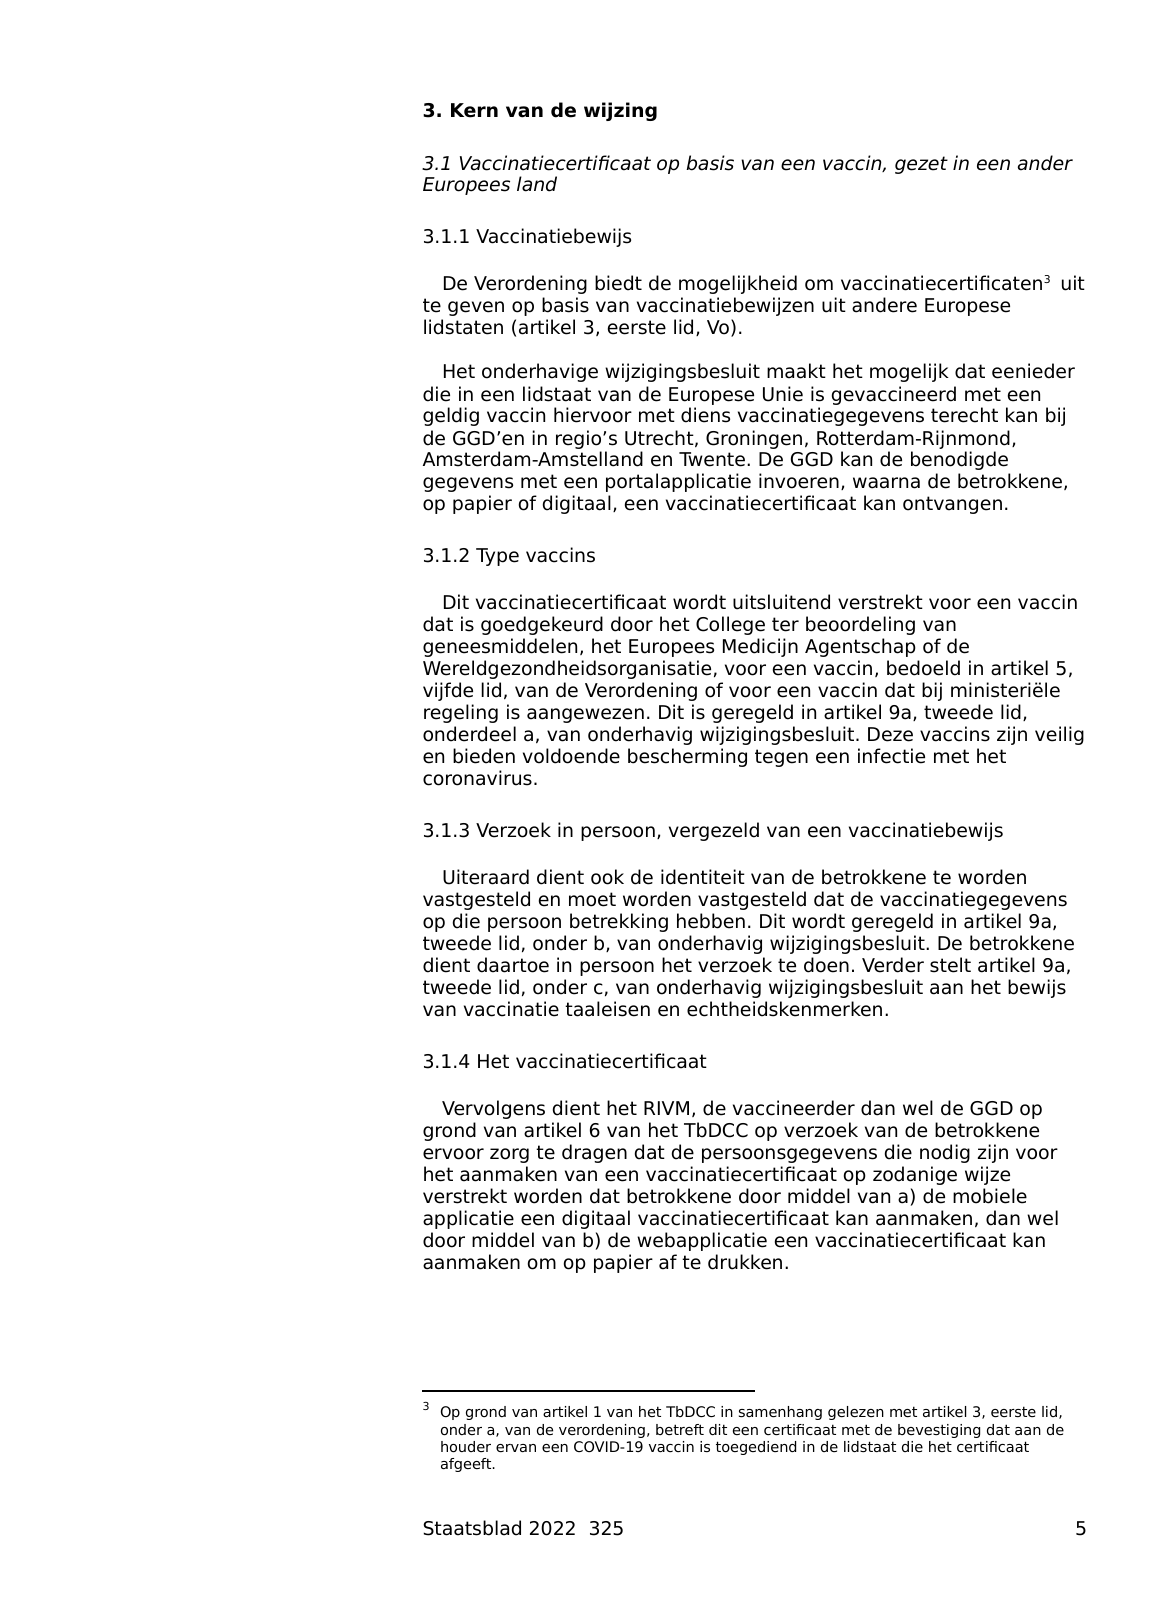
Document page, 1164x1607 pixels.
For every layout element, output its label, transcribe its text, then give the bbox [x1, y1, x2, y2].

text De Verordening biedt de mogelijkheid om vaccinatiecertificaten uit te geven op basis van vaccinatiebewijzen uit andere Europese lidstaten (artikel 3, eerste lid, Vo). [422, 273, 1087, 339]
subtitle 3.1 Vaccinatiecertificaat op basis van een vaccin, gezet in een ander Europees land [422, 152, 1087, 196]
subtitle 3.1.1 Vaccinatiebewijs [422, 226, 1087, 248]
subtitle 3.1.4 Het vaccinatiecertificaat [422, 1051, 1087, 1073]
text Dit vaccinatiecertificaat wordt uitsluitend verstrekt voor een vaccin dat is goedgekeurd door het College ter beoordeling van geneesmiddelen, het Europees Medicijn Agentschap of de Wereldgezondheidsorganisatie, voor een vaccin, bedoeld in artikel 5, vijfde lid, van de Verordening of voor een vaccin dat bij ministeriële regeling is aangewezen. Dit is geregeld in artikel 9a, tweede lid, onderdeel a, van onderhavig wijzigingsbesluit. Deze vaccins zijn veilig en bieden voldoende bescherming tegen een infectie met het coronavirus. [422, 592, 1087, 790]
text Het onderhavige wijzigingsbesluit maakt het mogelijk dat eenieder die in een lidstaat van de Europese Unie is gevaccineerd met een geldig vaccin hiervoor met diens vaccinatiegegevens terecht kan bij de GGD’en in regio’s Utrecht, Groningen, Rotterdam-Rijnmond, Amsterdam-Amstelland en Twente. De GGD kan de benodigde gegevens met een portalapplicatie invoeren, waarna de betrokkene, op papier of digitaal, een vaccinatiecertificaat kan ontvangen. [422, 361, 1087, 515]
subtitle 3.1.2 Type vaccins [422, 545, 1087, 567]
text Vervolgens dient het RIVM, de vaccineerder dan wel de GGD op grond van artikel 6 van het TbDCC op verzoek van de betrokkene ervoor zorg te dragen dat de persoonsgegevens die nodig zijn voor het aanmaken van een vaccinatiecertificaat op zodanige wijze verstrekt worden dat betrokkene door middel van a) de mobiele applicatie een digitaal vaccinatiecertificaat kan aanmaken, dan wel door middel van b) de webapplicatie een vaccinatiecertificaat kan aanmaken om op papier af te drukken. [422, 1098, 1087, 1274]
text Op grond van artikel 1 van het TbDCC in samenhang gelezen met artikel 3, eerste lid, onder a, van de verordening, betreft dit een certificaat met de bevestiging dat aan de houder ervan een COVID-19 vaccin is toegediend in de lidstaat die het certificaat afgeeft. [422, 1400, 1087, 1473]
subtitle 3. Kern van de wijzing [422, 100, 1087, 122]
text Uiteraard dient ook de identiteit van de betrokkene te worden vastgesteld en moet worden vastgesteld dat de vaccinatiegegevens op die persoon betrekking hebben. Dit wordt geregeld in artikel 9a, tweede lid, onder b, van onderhavig wijzigingsbesluit. De betrokkene dient daartoe in persoon het verzoek te doen. Verder stelt artikel 9a, tweede lid, onder c, van onderhavig wijzigingsbesluit aan het bewijs van vaccinatie taaleisen en echtheidskenmerken. [422, 867, 1087, 1021]
subtitle 3.1.3 Verzoek in persoon, vergezeld van een vaccinatiebewijs [422, 820, 1087, 842]
